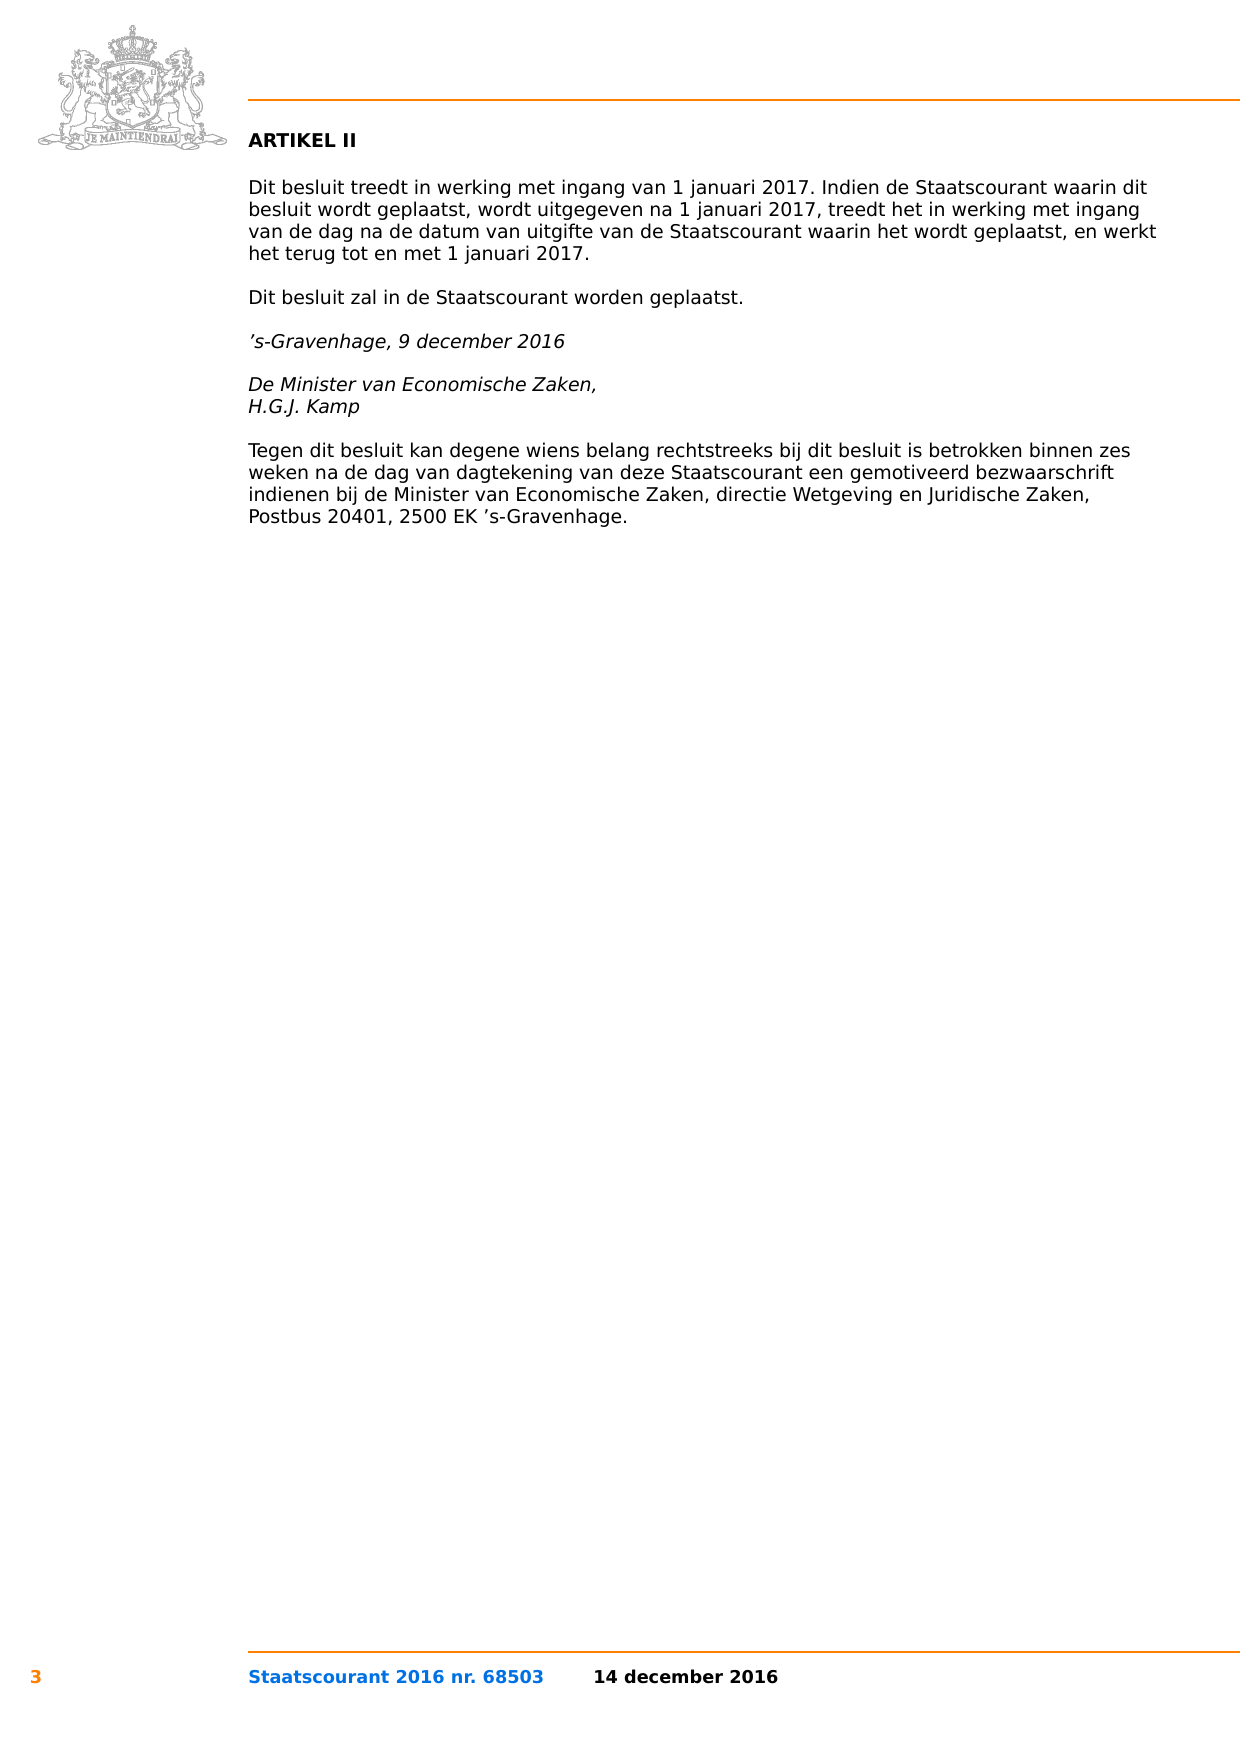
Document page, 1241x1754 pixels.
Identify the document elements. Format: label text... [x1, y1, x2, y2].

text Dit besluit zal in de Staatscourant worden geplaatst. [248, 287, 1163, 309]
text Tegen dit besluit kan degene wiens belang rechtstreeks bij dit besluit is betrokken binnen zes weken na de dag van dagtekening van deze Staatscourant een gemotiveerd bezwaarschrift indienen bij de Minister van Economische Zaken, directie Wetgeving en Juridische Zaken, Postbus 20401, 2500 EK ’s-Gravenhage. [248, 440, 1163, 528]
text ’s-Gravenhage, 9 december 2016 [248, 331, 1163, 352]
text De Minister van Economische Zaken, H.G.J. Kamp [248, 374, 1163, 418]
picture [38, 25, 227, 150]
text Dit besluit treedt in werking met ingang van 1 januari 2017. Indien de Staatscourant waarin dit besluit wordt geplaatst, wordt uitgegeven na 1 januari 2017, treedt het in werking met ingang van de dag na de datum van uitgifte van de Staatscourant waarin het wordt geplaatst, en werkt het terug tot en met 1 januari 2017. [248, 177, 1163, 265]
subtitle ARTIKEL II [248, 130, 1163, 152]
